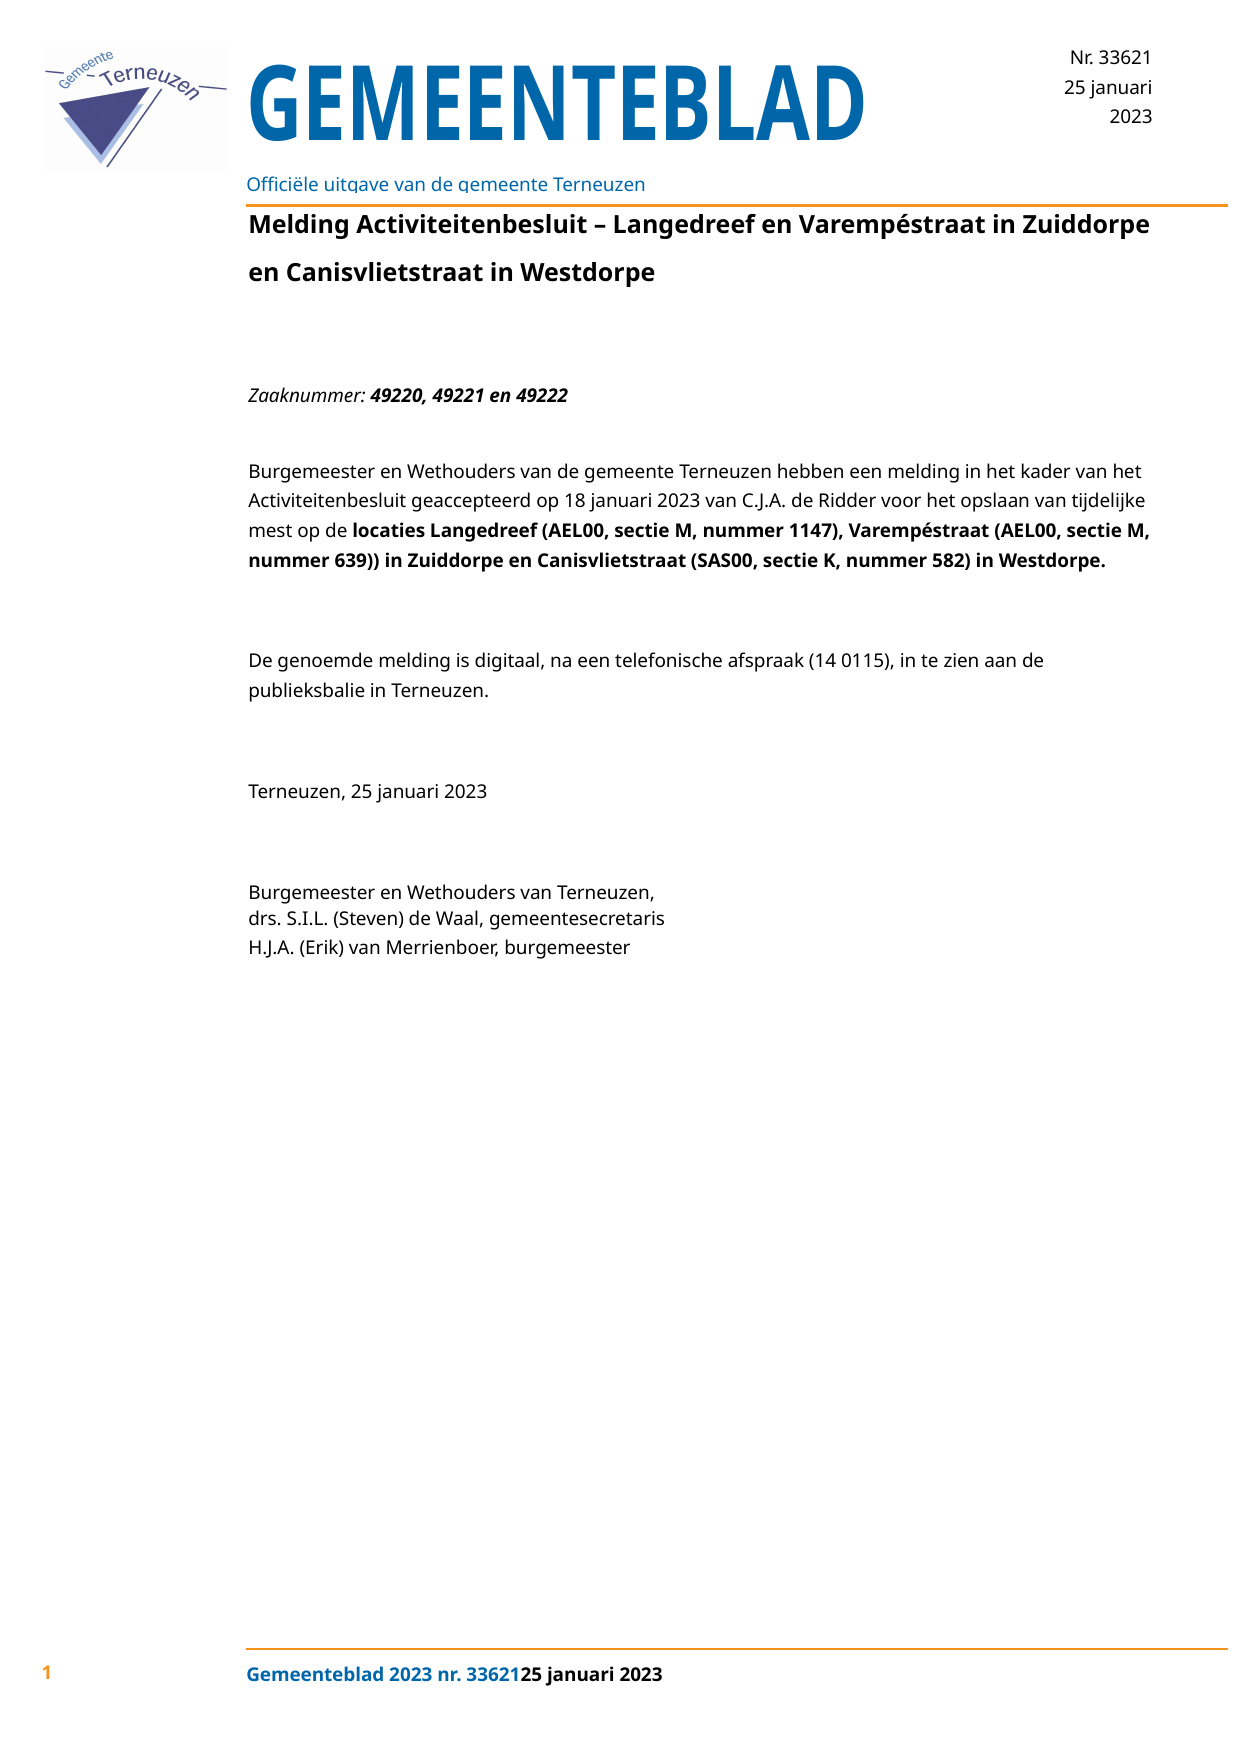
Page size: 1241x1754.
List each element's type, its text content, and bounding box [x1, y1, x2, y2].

table_cell [248, 986, 700, 1011]
picture [41, 47, 231, 172]
text Terneuzen, 25 januari 2023 [248, 778, 1152, 804]
text Zaaknummer: 49220, 49221 en 49222 [248, 382, 1152, 408]
text Burgemeester en Wethouders van de gemeente Terneuzen hebben een melding in het kader van het Activiteitenbesluit geaccepteerd op 18 januari 2023 van C.J.A. de Ridder voor het opslaan van tijdelijke mest op de locaties Langedreef (AEL00, sectie M, nummer 1147), Varempéstraat (AEL00, sectie M, nummer 639)) in Zuiddorpe en Canisvlietstraat (SAS00, sectie K, nummer 582) in Westdorpe. [248, 458, 1152, 572]
table_cell [248, 960, 1152, 986]
text De genoemde melding is digitaal, na een telefonische afspraak (14 0115), in te zien aan de publieksbalie in Terneuzen. [248, 648, 1152, 703]
table_cell drs. S.I.L. (Steven) de Waal, gemeentesecretaris H.J.A. (Erik) van Merrienboer, burgemeester [248, 905, 700, 960]
table_cell [700, 905, 1152, 960]
table_cell [700, 986, 1152, 1011]
text Melding Activiteitenbesluit – Langedreef en Varempéstraat in Zuiddorpe en Canisvlietstraat in Westdorpe [248, 207, 1152, 288]
table_header Burgemeester en Wethouders van Terneuzen, [248, 879, 1152, 905]
